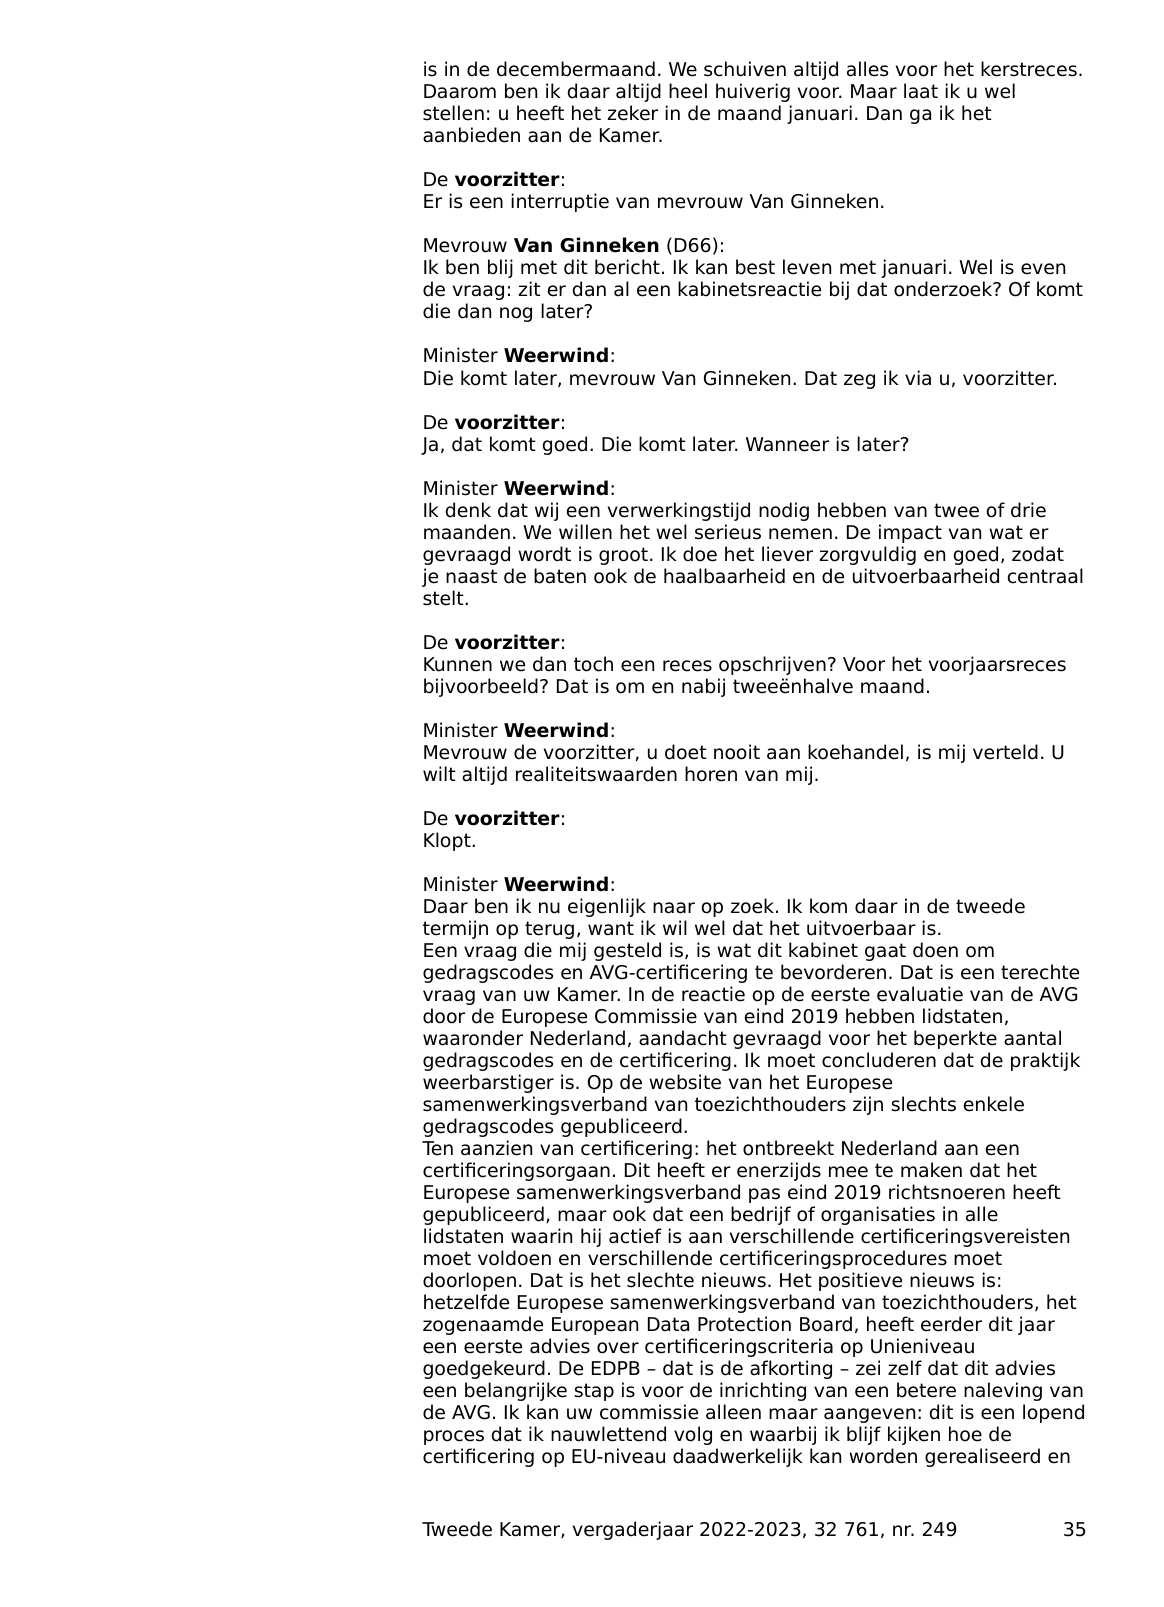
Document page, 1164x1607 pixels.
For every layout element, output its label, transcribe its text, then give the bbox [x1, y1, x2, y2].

text Minister Weerwind: [422, 345, 1087, 367]
text Minister Weerwind: [422, 720, 1087, 742]
text Die komt later, mevrouw Van Ginneken. Dat zeg ik via u, voorzitter. [422, 367, 1087, 389]
text De voorzitter: [422, 808, 1087, 830]
text is in de decembermaand. We schuiven altijd alles voor het kerstreces. Daarom ben ik daar altijd heel huiverig voor. Maar laat ik u wel stellen: u heeft het zeker in de maand januari. Dan ga ik het aanbieden aan de Kamer. [422, 59, 1087, 147]
text Mevrouw de voorzitter, u doet nooit aan koehandel, is mij verteld. U wilt altijd realiteitswaarden horen van mij. [422, 742, 1087, 786]
text Mevrouw Van Ginneken (D66): [422, 235, 1087, 257]
text Minister Weerwind: [422, 874, 1087, 896]
text De voorzitter: [422, 632, 1087, 654]
text Ja, dat komt goed. Die komt later. Wanneer is later? [422, 433, 1087, 456]
text Klopt. [422, 830, 1087, 852]
text De voorzitter: [422, 412, 1087, 433]
text Ik ben blij met dit bericht. Ik kan best leven met januari. Wel is even de vraag: zit er dan al een kabinetsreactie bij dat onderzoek? Of komt die dan nog later? [422, 257, 1087, 323]
text Er is een interruptie van mevrouw Van Ginneken. [422, 191, 1087, 213]
text Ten aanzien van certificering: het ontbreekt Nederland aan een certificeringsorgaan. Dit heeft er enerzijds mee te maken dat het Europese samenwerkingsverband pas eind 2019 richtsnoeren heeft gepubliceerd, maar ook dat een bedrijf of organisaties in alle lidstaten waarin hij actief is aan verschillende certificeringsvereisten moet voldoen en verschillende certificeringsprocedures moet doorlopen. Dat is het slechte nieuws. Het positieve nieuws is: hetzelfde Europese samenwerkingsverband van toezichthouders, het zogenaamde European Data Protection Board, heeft eerder dit jaar een eerste advies over certificeringscriteria op Unieniveau goedgekeurd. De EDPB – dat is de afkorting – zei zelf dat dit advies een belangrijke stap is voor de inrichting van een betere naleving van de AVG. Ik kan uw commissie alleen maar aangeven: dit is een lopend proces dat ik nauwlettend volg en waarbij ik blijf kijken hoe de certificering op EU-niveau daadwerkelijk kan worden gerealiseerd en [422, 1138, 1087, 1468]
text Een vraag die mij gesteld is, is wat dit kabinet gaat doen om gedragscodes en AVG-certificering te bevorderen. Dat is een terechte vraag van uw Kamer. In de reactie op de eerste evaluatie van de AVG door de Europese Commissie van eind 2019 hebben lidstaten, waaronder Nederland, aandacht gevraagd voor het beperkte aantal gedragscodes en de certificering. Ik moet concluderen dat de praktijk weerbarstiger is. Op de website van het Europese samenwerkingsverband van toezichthouders zijn slechts enkele gedragscodes gepubliceerd. [422, 940, 1087, 1138]
text Minister Weerwind: [422, 478, 1087, 500]
text De voorzitter: [422, 169, 1087, 191]
text Kunnen we dan toch een reces opschrijven? Voor het voorjaarsreces bijvoorbeeld? Dat is om en nabij tweeënhalve maand. [422, 654, 1087, 698]
text Ik denk dat wij een verwerkingstijd nodig hebben van twee of drie maanden. We willen het wel serieus nemen. De impact van wat er gevraagd wordt is groot. Ik doe het liever zorgvuldig en goed, zodat je naast de baten ook de haalbaarheid en de uitvoerbaarheid centraal stelt. [422, 500, 1087, 609]
text Daar ben ik nu eigenlijk naar op zoek. Ik kom daar in de tweede termijn op terug, want ik wil wel dat het uitvoerbaar is. [422, 896, 1087, 940]
